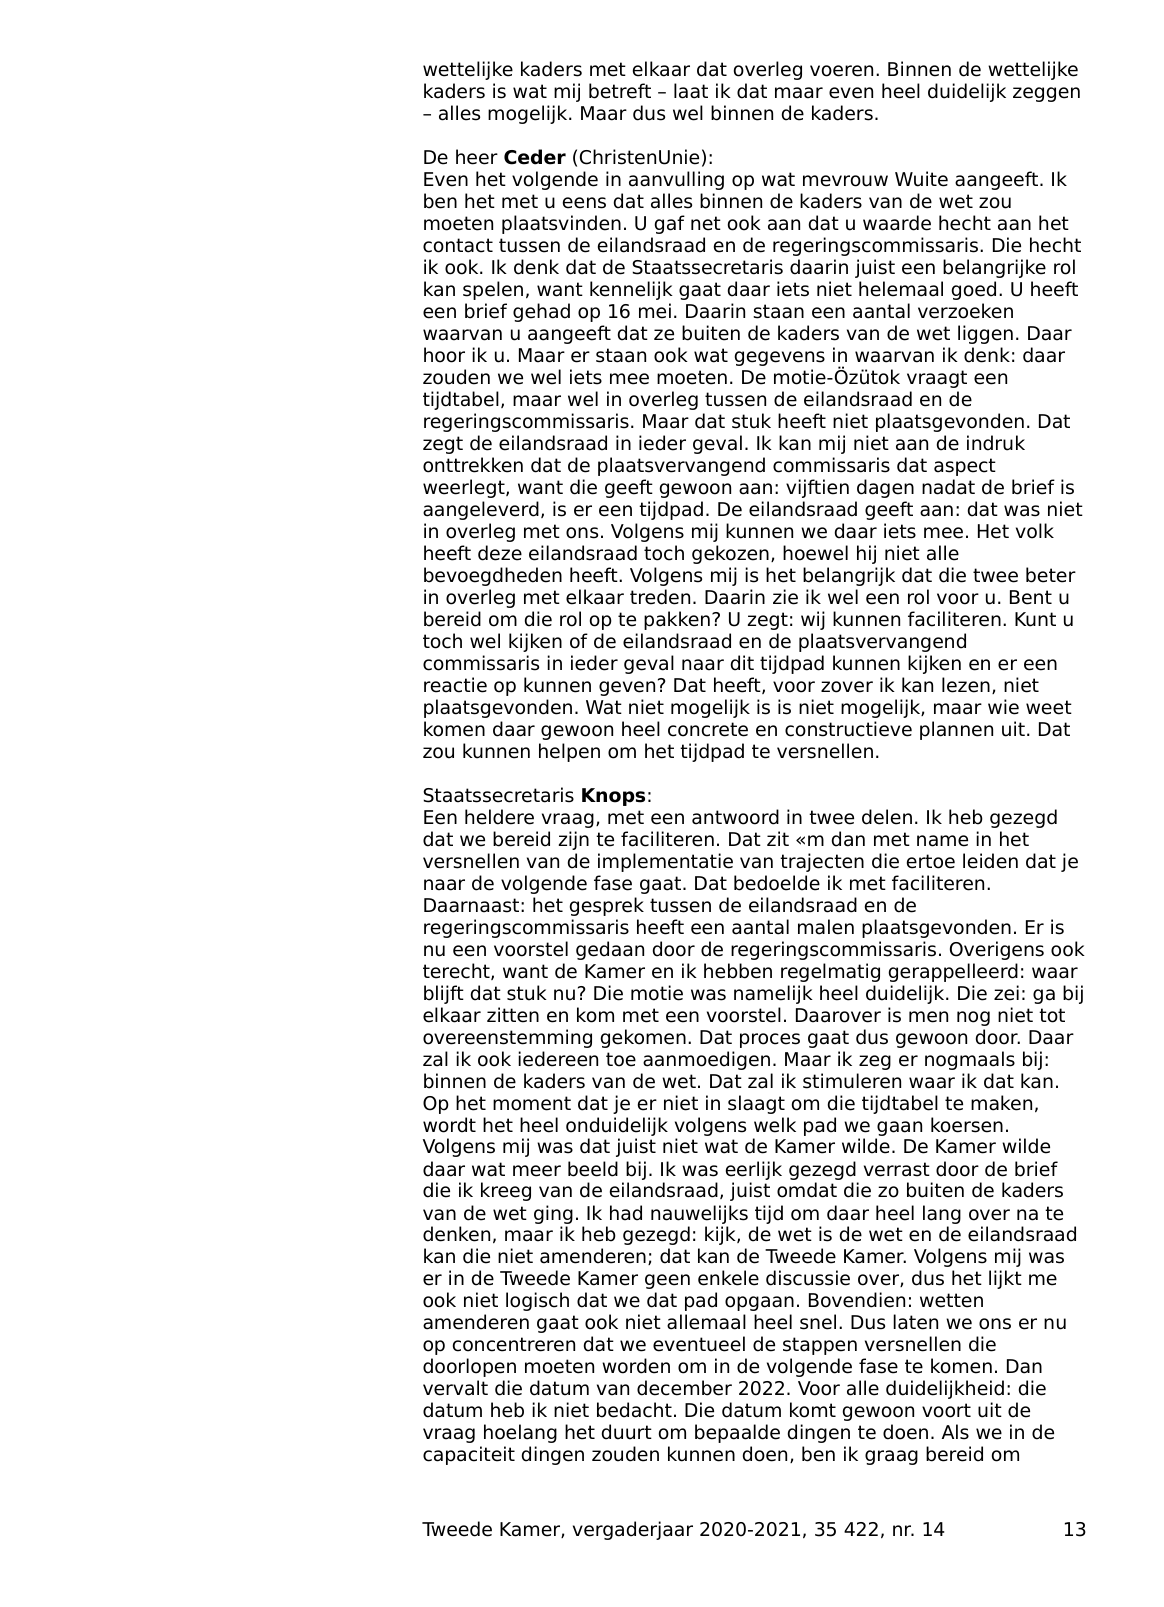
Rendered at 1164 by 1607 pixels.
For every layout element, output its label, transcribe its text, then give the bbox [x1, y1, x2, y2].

text Even het volgende in aanvulling op wat mevrouw Wuite aangeeft. Ik ben het met u eens dat alles binnen de kaders van de wet zou moeten plaatsvinden. U gaf net ook aan dat u waarde hecht aan het contact tussen de eilandsraad en de regeringscommissaris. Die hecht ik ook. Ik denk dat de Staatssecretaris daarin juist een belangrijke rol kan spelen, want kennelijk gaat daar iets niet helemaal goed. U heeft een brief gehad op 16 mei. Daarin staan een aantal verzoeken waarvan u aangeeft dat ze buiten de kaders van de wet liggen. Daar hoor ik u. Maar er staan ook wat gegevens in waarvan ik denk: daar zouden we wel iets mee moeten. De motie-Özütok vraagt een tijdtabel, maar wel in overleg tussen de eilandsraad en de regeringscommissaris. Maar dat stuk heeft niet plaatsgevonden. Dat zegt de eilandsraad in ieder geval. Ik kan mij niet aan de indruk onttrekken dat de plaatsvervangend commissaris dat aspect weerlegt, want die geeft gewoon aan: vijftien dagen nadat de brief is aangeleverd, is er een tijdpad. De eilandsraad geeft aan: dat was niet in overleg met ons. Volgens mij kunnen we daar iets mee. Het volk heeft deze eilandsraad toch gekozen, hoewel hij niet alle bevoegdheden heeft. Volgens mij is het belangrijk dat die twee beter in overleg met elkaar treden. Daarin zie ik wel een rol voor u. Bent u bereid om die rol op te pakken? U zegt: wij kunnen faciliteren. Kunt u toch wel kijken of de eilandsraad en de plaatsvervangend commissaris in ieder geval naar dit tijdpad kunnen kijken en er een reactie op kunnen geven? Dat heeft, voor zover ik kan lezen, niet plaatsgevonden. Wat niet mogelijk is is niet mogelijk, maar wie weet komen daar gewoon heel concrete en constructieve plannen uit. Dat zou kunnen helpen om het tijdpad te versnellen. [422, 169, 1087, 763]
text De heer Ceder (ChristenUnie): [422, 147, 1087, 169]
text Staatssecretaris Knops: [422, 785, 1087, 807]
text wettelijke kaders met elkaar dat overleg voeren. Binnen de wettelijke kaders is wat mij betreft – laat ik dat maar even heel duidelijk zeggen – alles mogelijk. Maar dus wel binnen de kaders. [422, 59, 1087, 125]
text Een heldere vraag, met een antwoord in twee delen. Ik heb gezegd dat we bereid zijn te faciliteren. Dat zit «m dan met name in het versnellen van de implementatie van trajecten die ertoe leiden dat je naar de volgende fase gaat. Dat bedoelde ik met faciliteren. Daarnaast: het gesprek tussen de eilandsraad en de regeringscommissaris heeft een aantal malen plaatsgevonden. Er is nu een voorstel gedaan door de regeringscommissaris. Overigens ook terecht, want de Kamer en ik hebben regelmatig gerappelleerd: waar blijft dat stuk nu? Die motie was namelijk heel duidelijk. Die zei: ga bij elkaar zitten en kom met een voorstel. Daarover is men nog niet tot overeenstemming gekomen. Dat proces gaat dus gewoon door. Daar zal ik ook iedereen toe aanmoedigen. Maar ik zeg er nogmaals bij: binnen de kaders van de wet. Dat zal ik stimuleren waar ik dat kan. Op het moment dat je er niet in slaagt om die tijdtabel te maken, wordt het heel onduidelijk volgens welk pad we gaan koersen. Volgens mij was dat juist niet wat de Kamer wilde. De Kamer wilde daar wat meer beeld bij. Ik was eerlijk gezegd verrast door de brief die ik kreeg van de eilandsraad, juist omdat die zo buiten de kaders van de wet ging. Ik had nauwelijks tijd om daar heel lang over na te denken, maar ik heb gezegd: kijk, de wet is de wet en de eilandsraad kan die niet amenderen; dat kan de Tweede Kamer. Volgens mij was er in de Tweede Kamer geen enkele discussie over, dus het lijkt me ook niet logisch dat we dat pad opgaan. Bovendien: wetten amenderen gaat ook niet allemaal heel snel. Dus laten we ons er nu op concentreren dat we eventueel de stappen versnellen die doorlopen moeten worden om in de volgende fase te komen. Dan vervalt die datum van december 2022. Voor alle duidelijkheid: die datum heb ik niet bedacht. Die datum komt gewoon voort uit de vraag hoelang het duurt om bepaalde dingen te doen. Als we in de capaciteit dingen zouden kunnen doen, ben ik graag bereid om [422, 807, 1087, 1466]
